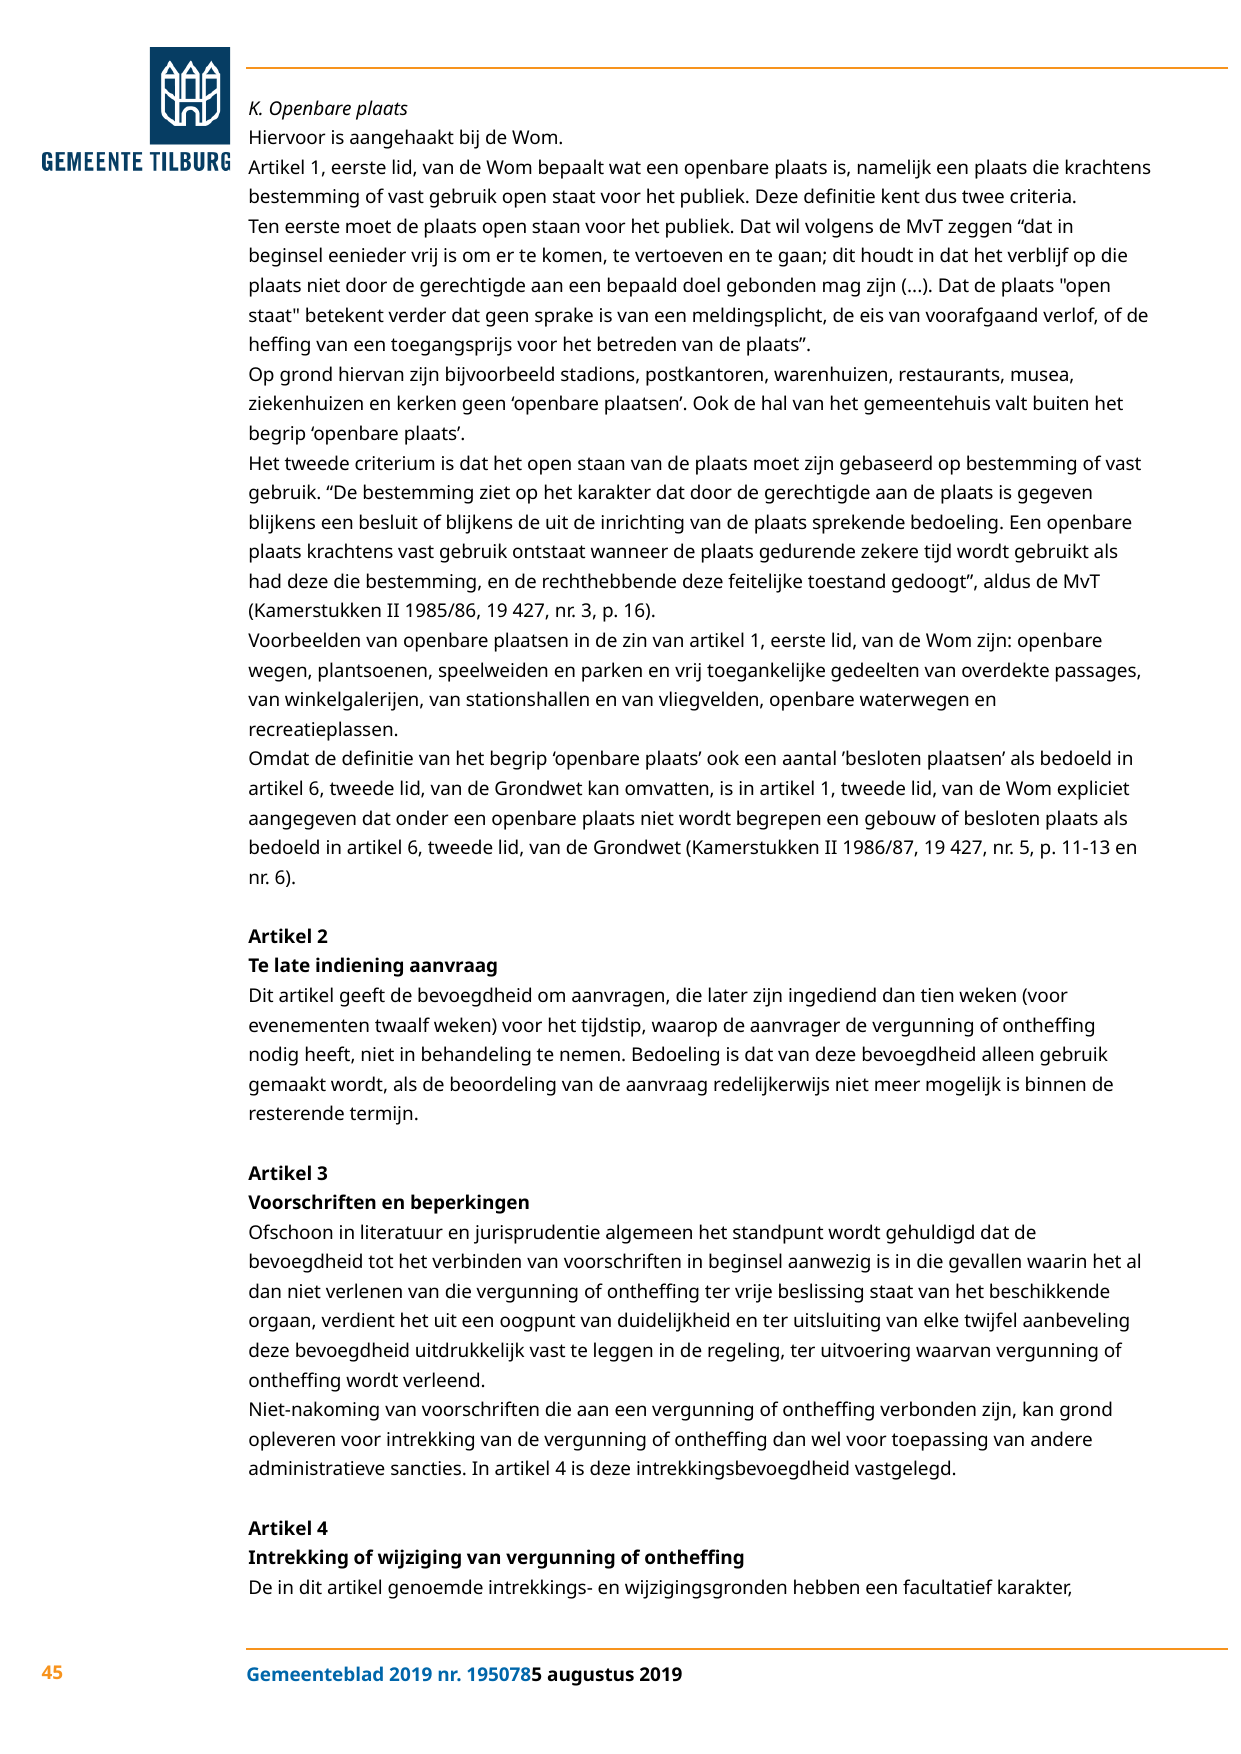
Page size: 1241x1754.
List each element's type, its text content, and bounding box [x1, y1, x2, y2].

text Het tweede criterium is dat het open staan van de plaats moet zijn gebaseerd op bestemming of vast gebruik. “De bestemming ziet op het karakter dat door de gerechtigde aan de plaats is gegeven blijkens een besluit of blijkens de uit de inrichting van de plaats sprekende bedoeling. Een openbare plaats krachtens vast gebruik ontstaat wanneer de plaats gedurende zekere tijd wordt gebruikt als had deze die bestemming, en de rechthebbende deze feitelijke toestand gedoogt”, aldus de MvT (Kamerstukken II 1985/86, 19 427, nr. 3, p. 16). [248, 450, 1152, 623]
text Dit artikel geeft de bevoegdheid om aanvragen, die later zijn ingediend dan tien weken (voor evenementen twaalf weken) voor het tijdstip, waarop de aanvrager de vergunning of ontheffing nodig heeft, niet in behandeling te nemen. Bedoeling is dat van deze bevoegdheid alleen gebruik gemaakt wordt, als de beoordeling van de aanvraag redelijkerwijs niet meer mogelijk is binnen de resterende termijn. [248, 982, 1152, 1126]
text Artikel 1, eerste lid, van de Wom bepaalt wat een openbare plaats is, namelijk een plaats die krachtens bestemming of vast gebruik open staat voor het publiek. Deze definitie kent dus twee criteria. [248, 154, 1152, 209]
text Niet-nakoming van voorschriften die aan een vergunning of ontheffing verbonden zijn, kan grond opleveren voor intrekking van de vergunning of ontheffing dan wel voor toepassing van andere administratieve sancties. In artikel 4 is deze intrekkingsbevoegdheid vastgelegd. [248, 1396, 1152, 1481]
text Artikel 2 [248, 923, 1152, 949]
text Op grond hiervan zijn bijvoorbeeld stadions, postkantoren, warenhuizen, restaurants, musea, ziekenhuizen en kerken geen ‘openbare plaatsen’. Ook de hal van het gemeentehuis valt buiten het begrip ‘openbare plaats’. [248, 361, 1152, 446]
text Omdat de definitie van het begrip ‘openbare plaats’ ook een aantal ’besloten plaatsen’ als bedoeld in artikel 6, tweede lid, van de Grondwet kan omvatten, is in artikel 1, tweede lid, van de Wom expliciet aangegeven dat onder een openbare plaats niet wordt begrepen een gebouw of besloten plaats als bedoeld in artikel 6, tweede lid, van de Grondwet (Kamerstukken II 1986/87, 19 427, nr. 5, p. 11-13 en nr. 6). [248, 746, 1152, 890]
text Ten eerste moet de plaats open staan voor het publiek. Dat wil volgens de MvT zeggen “dat in beginsel eenieder vrij is om er te komen, te vertoeven en te gaan; dit houdt in dat het verblijf op die plaats niet door de gerechtigde aan een bepaald doel gebonden mag zijn (...). Dat de plaats "open staat" betekent verder dat geen sprake is van een meldingsplicht, de eis van voorafgaand verlof, of de heffing van een toegangsprijs voor het betreden van de plaats”. [248, 213, 1152, 357]
text Voorbeelden van openbare plaatsen in de zin van artikel 1, eerste lid, van de Wom zijn: openbare wegen, plantsoenen, speelweiden en parken en vrij toegankelijke gedeelten van overdekte passages, van winkelgalerijen, van stationshallen en van vliegvelden, openbare waterwegen en recreatieplassen. [248, 627, 1152, 742]
text Hiervoor is aangehaakt bij de Wom. [248, 124, 1152, 150]
picture [41, 47, 231, 172]
text Ofschoon in literatuur en jurisprudentie algemeen het standpunt wordt gehuldigd dat de bevoegdheid tot het verbinden van voorschriften in beginsel aanwezig is in die gevallen waarin het al dan niet verlenen van die vergunning of ontheffing ter vrije beslissing staat van het beschikkende orgaan, verdient het uit een oogpunt van duidelijkheid en ter uitsluiting van elke twijfel aanbeveling deze bevoegdheid uitdrukkelijk vast te leggen in de regeling, ter uitvoering waarvan vergunning of ontheffing wordt verleend. [248, 1219, 1152, 1393]
text De in dit artikel genoemde intrekkings- en wijzigingsgronden hebben een facultatief karakter, [248, 1574, 1152, 1600]
text Voorschriften en beperkingen [248, 1189, 1152, 1215]
text Artikel 3 [248, 1160, 1152, 1186]
text Artikel 4 [248, 1515, 1152, 1541]
text Te late indiening aanvraag [248, 953, 1152, 978]
text K. Openbare plaats [248, 95, 1152, 121]
text Intrekking of wijziging van vergunning of ontheffing [248, 1544, 1152, 1570]
